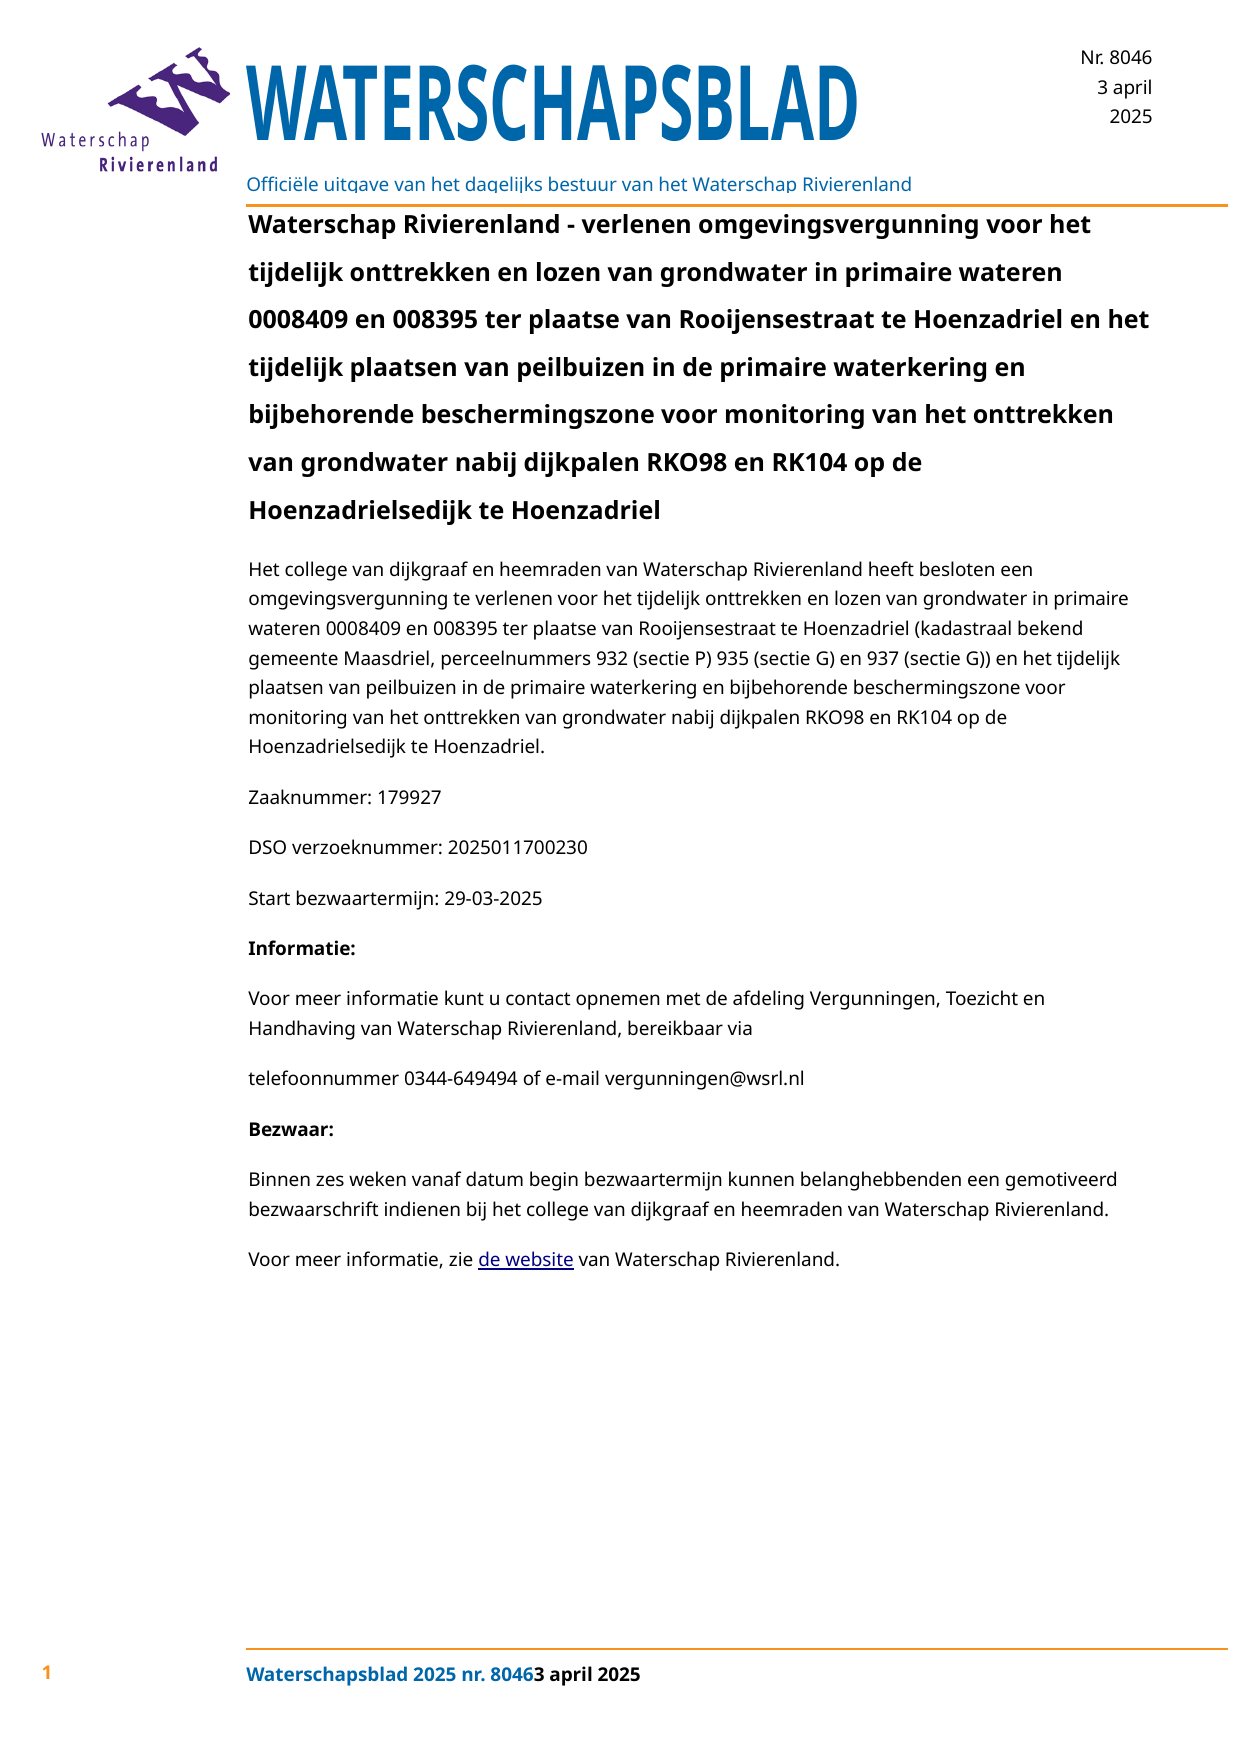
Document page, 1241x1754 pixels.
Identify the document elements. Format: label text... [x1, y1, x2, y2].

text Waterschap Rivierenland - verlenen omgevingsvergunning voor het tijdelijk onttrekken en lozen van grondwater in primaire wateren 0008409 en 008395 ter plaatse van Rooijensestraat te Hoenzadriel en het tijdelijk plaatsen van peilbuizen in de primaire waterkering en bijbehorende beschermingszone voor monitoring van het onttrekken van grondwater nabij dijkpalen RKO98 en RK104 op de Hoenzadrielsedijk te Hoenzadriel [248, 207, 1152, 526]
text Voor meer informatie, zie de website van Waterschap Rivierenland. [248, 1246, 1152, 1272]
text Zaaknummer: 179927 [248, 784, 1152, 809]
text Het college van dijkgraaf en heemraden van Waterschap Rivierenland heeft besloten een omgevingsvergunning te verlenen voor het tijdelijk onttrekken en lozen van grondwater in primaire wateren 0008409 en 008395 ter plaatse van Rooijensestraat te Hoenzadriel (kadastraal bekend gemeente Maasdriel, perceelnummers 932 (sectie P) 935 (sectie G) en 937 (sectie G)) en het tijdelijk plaatsen van peilbuizen in de primaire waterkering en bijbehorende beschermingszone voor monitoring van het onttrekken van grondwater nabij dijkpalen RKO98 en RK104 op de Hoenzadrielsedijk te Hoenzadriel. [248, 556, 1152, 759]
text Bezwaar: [248, 1116, 1152, 1142]
text Start bezwaartermijn: 29-03-2025 [248, 885, 1152, 910]
picture [41, 47, 231, 172]
text telefoonnummer 0344-649494 of e-mail vergunningen@wsrl.nl [248, 1066, 1152, 1091]
text Voor meer informatie kunt u contact opnemen met de afdeling Vergunningen, Toezicht en Handhaving van Waterschap Rivierenland, bereikbaar via [248, 986, 1152, 1041]
text Informatie: [248, 935, 1152, 961]
text DSO verzoeknummer: 2025011700230 [248, 834, 1152, 860]
text Binnen zes weken vanaf datum begin bezwaartermijn kunnen belanghebbenden een gemotiveerd bezwaarschrift indienen bij het college van dijkgraaf en heemraden van Waterschap Rivierenland. [248, 1166, 1152, 1222]
